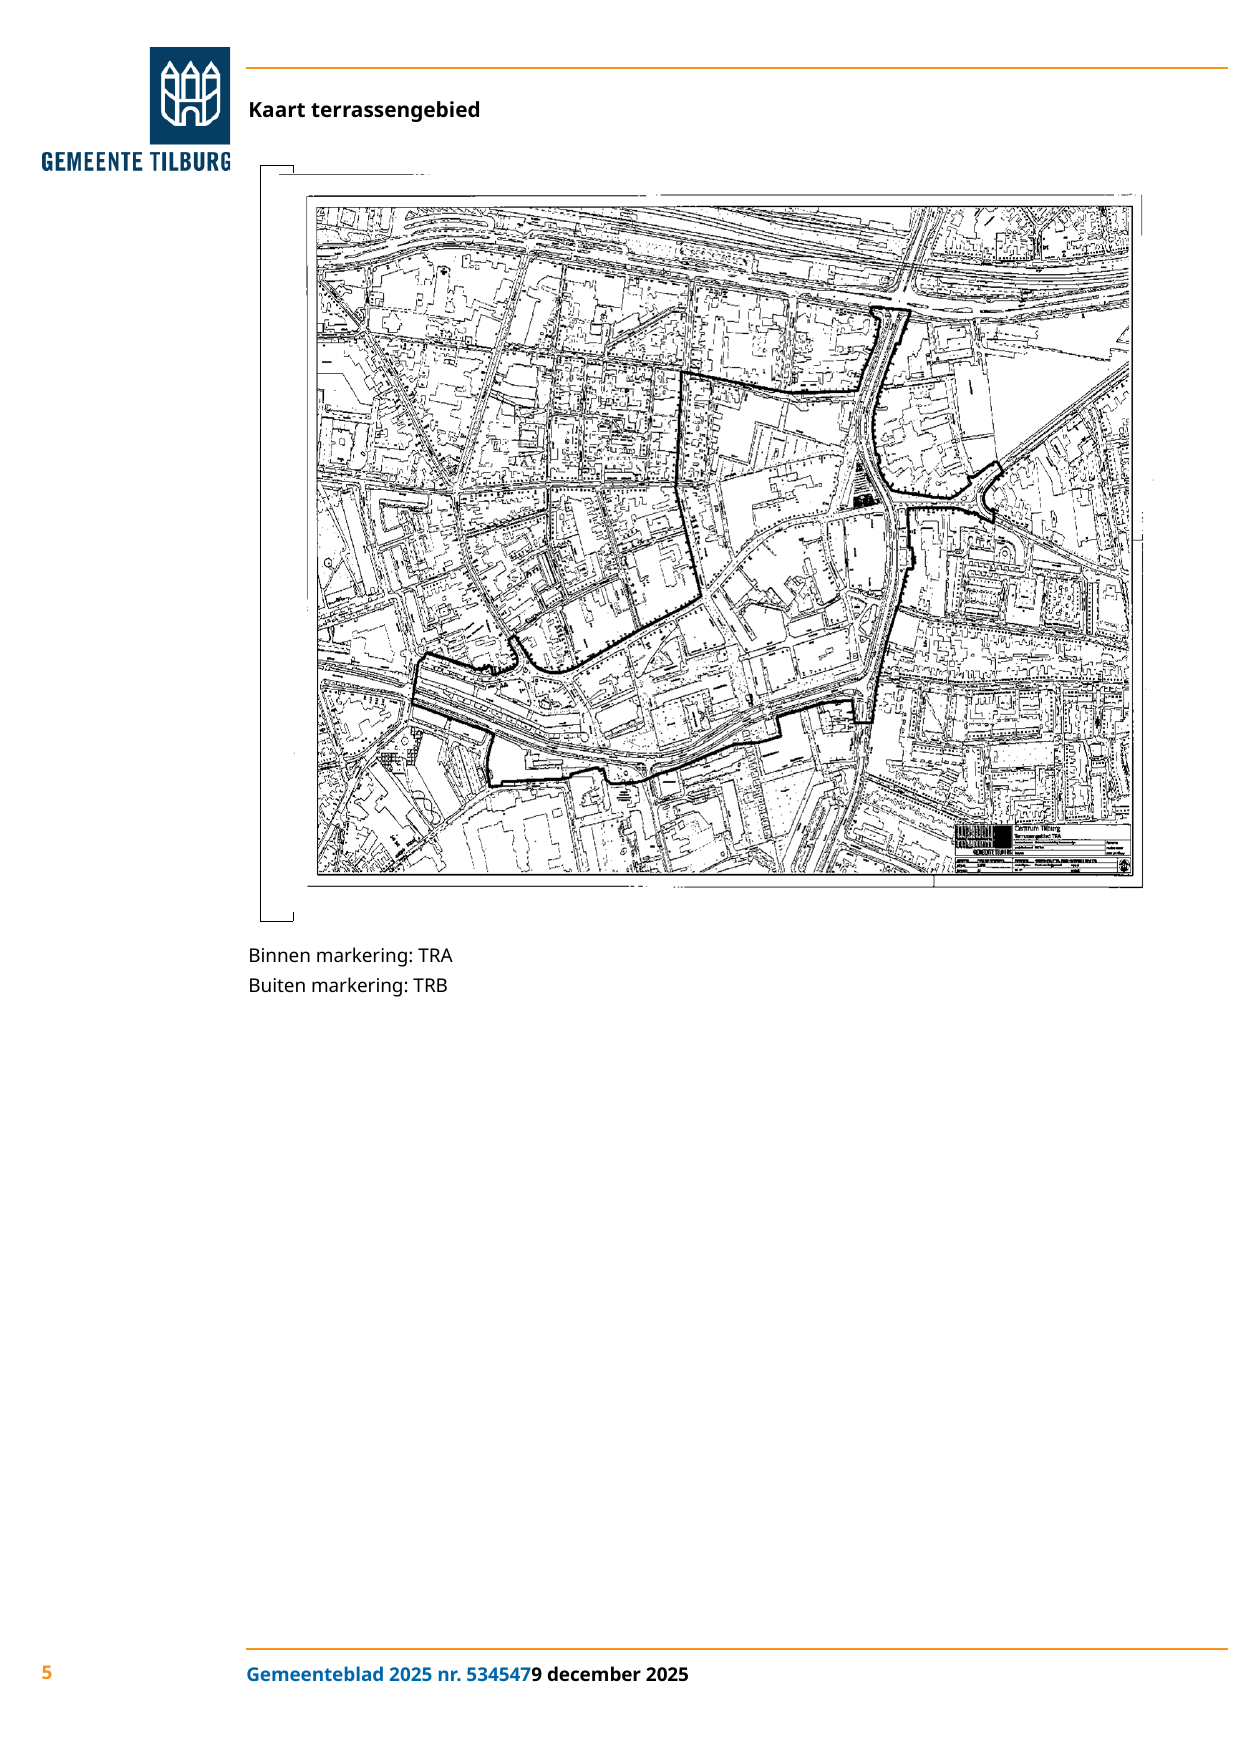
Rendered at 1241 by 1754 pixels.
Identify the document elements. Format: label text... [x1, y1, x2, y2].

text Binnen markering: TRA [248, 942, 1152, 968]
picture [268, 173, 1155, 912]
text Buiten markering: TRB [248, 972, 1152, 998]
picture [41, 47, 231, 172]
text Kaart terrassengebied [248, 95, 1152, 123]
